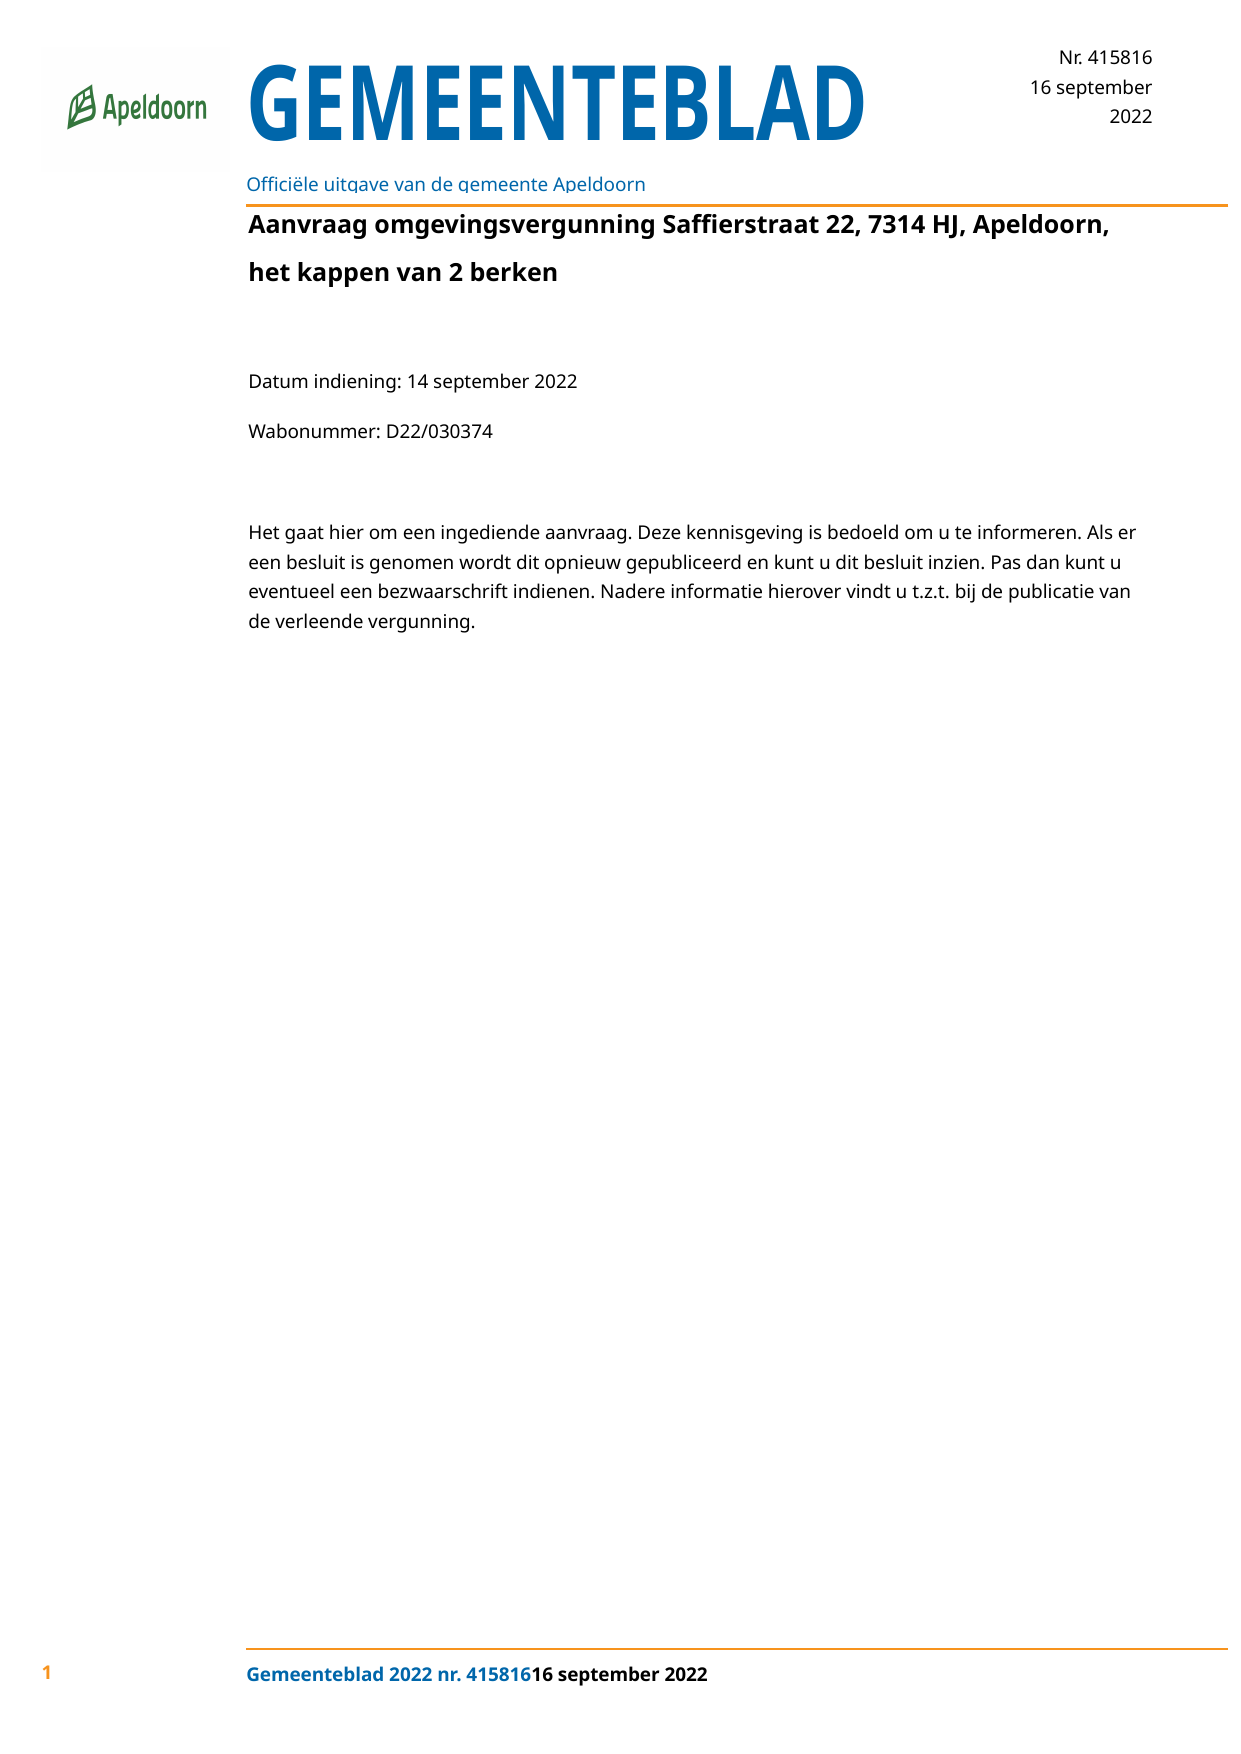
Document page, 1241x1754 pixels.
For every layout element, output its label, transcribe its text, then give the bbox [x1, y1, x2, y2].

text Datum indiening: 14 september 2022 [248, 368, 1152, 394]
text Aanvraag omgevingsvergunning Saffierstraat 22, 7314 HJ, Apeldoorn, het kappen van 2 berken [248, 207, 1152, 288]
picture [41, 47, 231, 172]
text Het gaat hier om een ingediende aanvraag. Deze kennisgeving is bedoeld om u te informeren. Als er een besluit is genomen wordt dit opnieuw gepubliceerd en kunt u dit besluit inzien. Pas dan kunt u eventueel een bezwaarschrift indienen. Nadere informatie hierover vindt u t.z.t. bij de publicatie van de verleende vergunning. [248, 519, 1152, 634]
text Wabonummer: D22/030374 [248, 419, 1152, 444]
